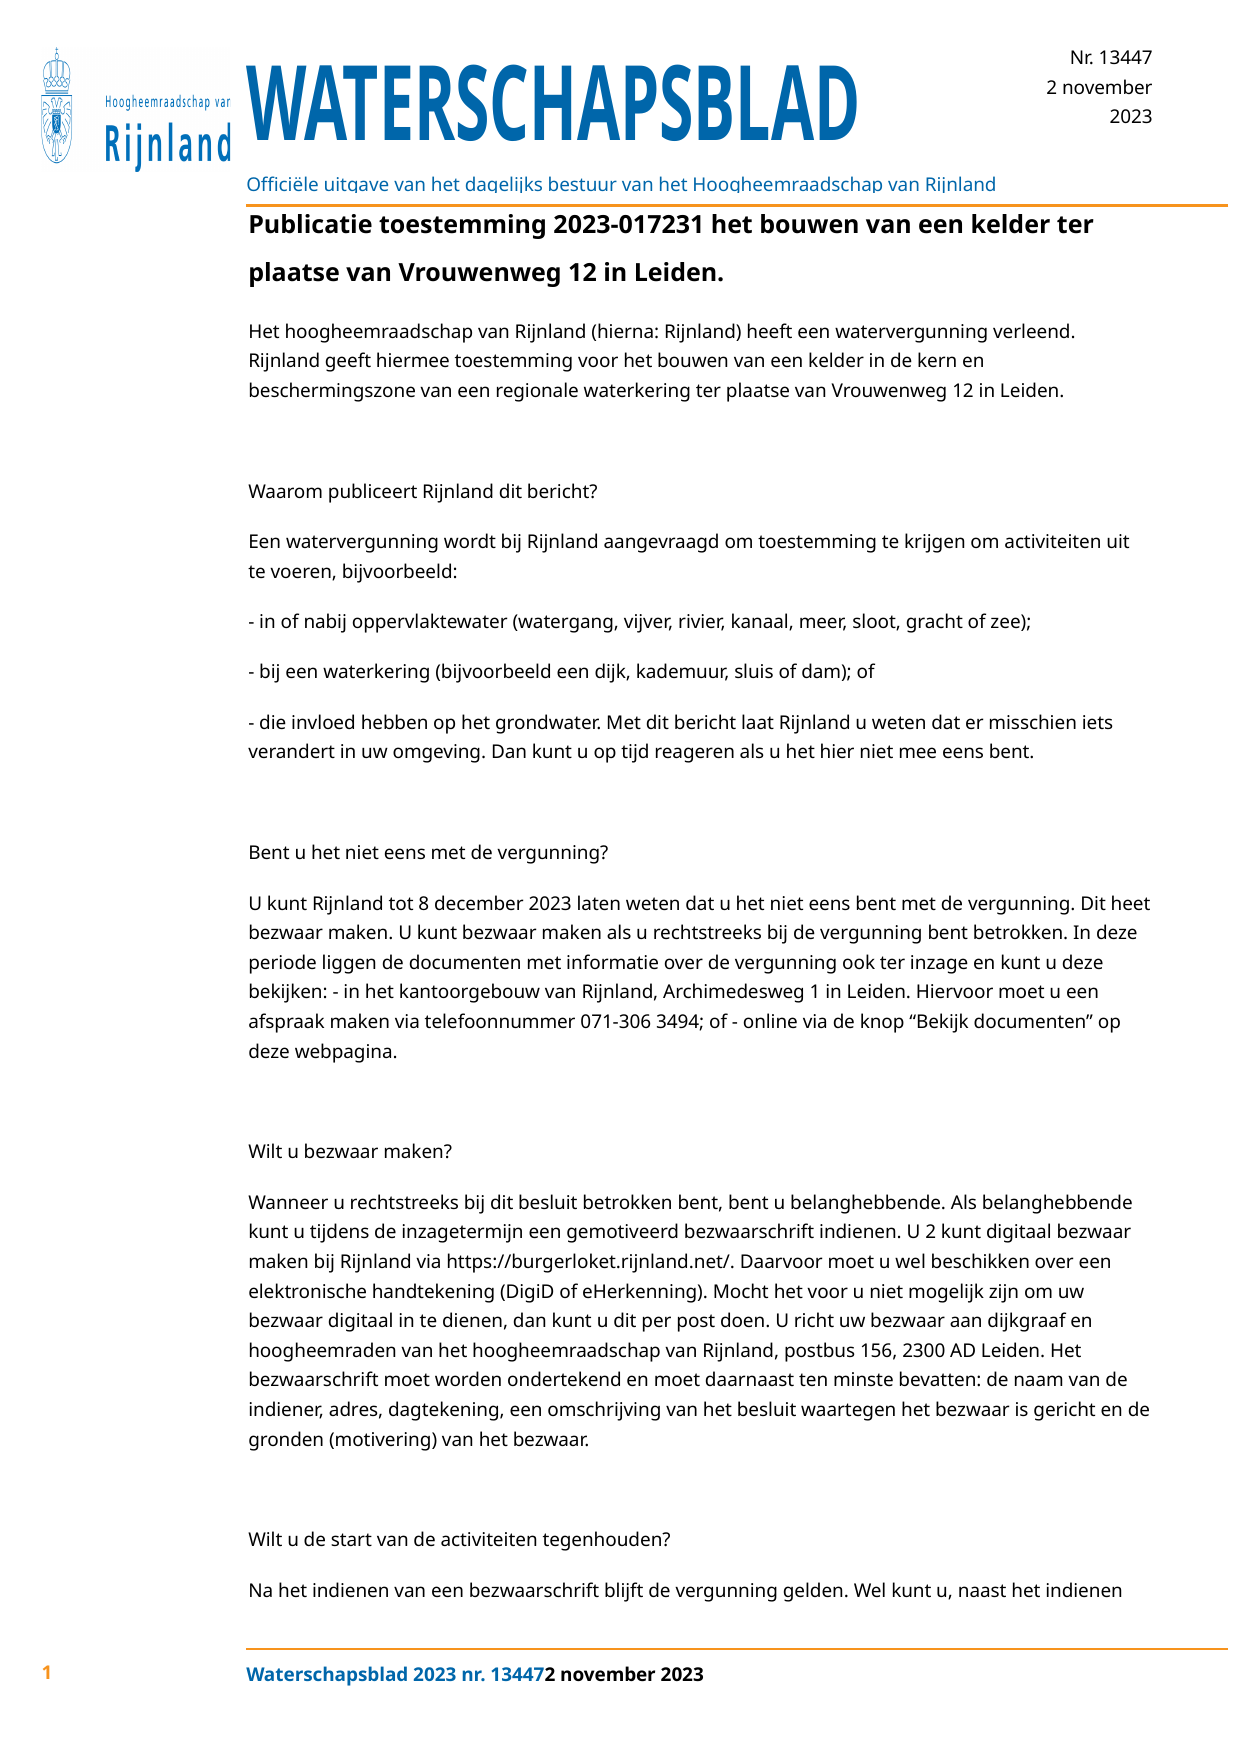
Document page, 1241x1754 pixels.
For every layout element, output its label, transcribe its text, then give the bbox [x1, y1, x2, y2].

text - die invloed hebben op het grondwater. Met dit bericht laat Rijnland u weten dat er misschien iets verandert in uw omgeving. Dan kunt u op tijd reageren als u het hier niet mee eens bent. [248, 709, 1152, 764]
text Wilt u de start van de activiteiten tegenhouden? [248, 1527, 1152, 1552]
text Waarom publiceert Rijnland dit bericht? [248, 478, 1152, 504]
text - bij een waterkering (bijvoorbeeld een dijk, kademuur, sluis of dam); of [248, 659, 1152, 684]
text Wanneer u rechtstreeks bij dit besluit betrokken bent, bent u belanghebbende. Als belanghebbende kunt u tijdens de inzagetermijn een gemotiveerd bezwaarschrift indienen. U 2 kunt digitaal bezwaar maken bij Rijnland via https://burgerloket.rijnland.net/. Daarvoor moet u wel beschikken over een elektronische handtekening (DigiD of eHerkenning). Mocht het voor u niet mogelijk zijn om uw bezwaar digitaal in te dienen, dan kunt u dit per post doen. U richt uw bezwaar aan dijkgraaf en hoogheemraden van het hoogheemraadschap van Rijnland, postbus 156, 2300 AD Leiden. Het bezwaarschrift moet worden ondertekend en moet daarnaast ten minste bevatten: de naam van de indiener, adres, dagtekening, een omschrijving van het besluit waartegen het bezwaar is gericht en de gronden (motivering) van het bezwaar. [248, 1189, 1152, 1452]
text - in of nabij oppervlaktewater (watergang, vijver, rivier, kanaal, meer, sloot, gracht of zee); [248, 608, 1152, 634]
text Bent u het niet eens met de vergunning? [248, 839, 1152, 865]
picture [41, 47, 231, 172]
text Publicatie toestemming 2023-017231 het bouwen van een kelder ter plaatse van Vrouwenweg 12 in Leiden. [248, 207, 1152, 288]
text Het hoogheemraadschap van Rijnland (hierna: Rijnland) heeft een watervergunning verleend. Rijnland geeft hiermee toestemming voor het bouwen van een kelder in de kern en beschermingszone van een regionale waterkering ter plaatse van Vrouwenweg 12 in Leiden. [248, 318, 1152, 403]
text Wilt u bezwaar maken? [248, 1139, 1152, 1164]
text Een watervergunning wordt bij Rijnland aangevraagd om toestemming te krijgen om activiteiten uit te voeren, bijvoorbeeld: [248, 528, 1152, 584]
text Na het indienen van een bezwaarschrift blijft de vergunning gelden. Wel kunt u, naast het indienen [248, 1577, 1152, 1603]
text U kunt Rijnland tot 8 december 2023 laten weten dat u het niet eens bent met de vergunning. Dit heet bezwaar maken. U kunt bezwaar maken als u rechtstreeks bij de vergunning bent betrokken. In deze periode liggen de documenten met informatie over de vergunning ook ter inzage en kunt u deze bekijken: - in het kantoorgebouw van Rijnland, Archimedesweg 1 in Leiden. Hiervoor moet u een afspraak maken via telefoonnummer 071-306 3494; of - online via de knop “Bekijk documenten” op deze webpagina. [248, 890, 1152, 1064]
